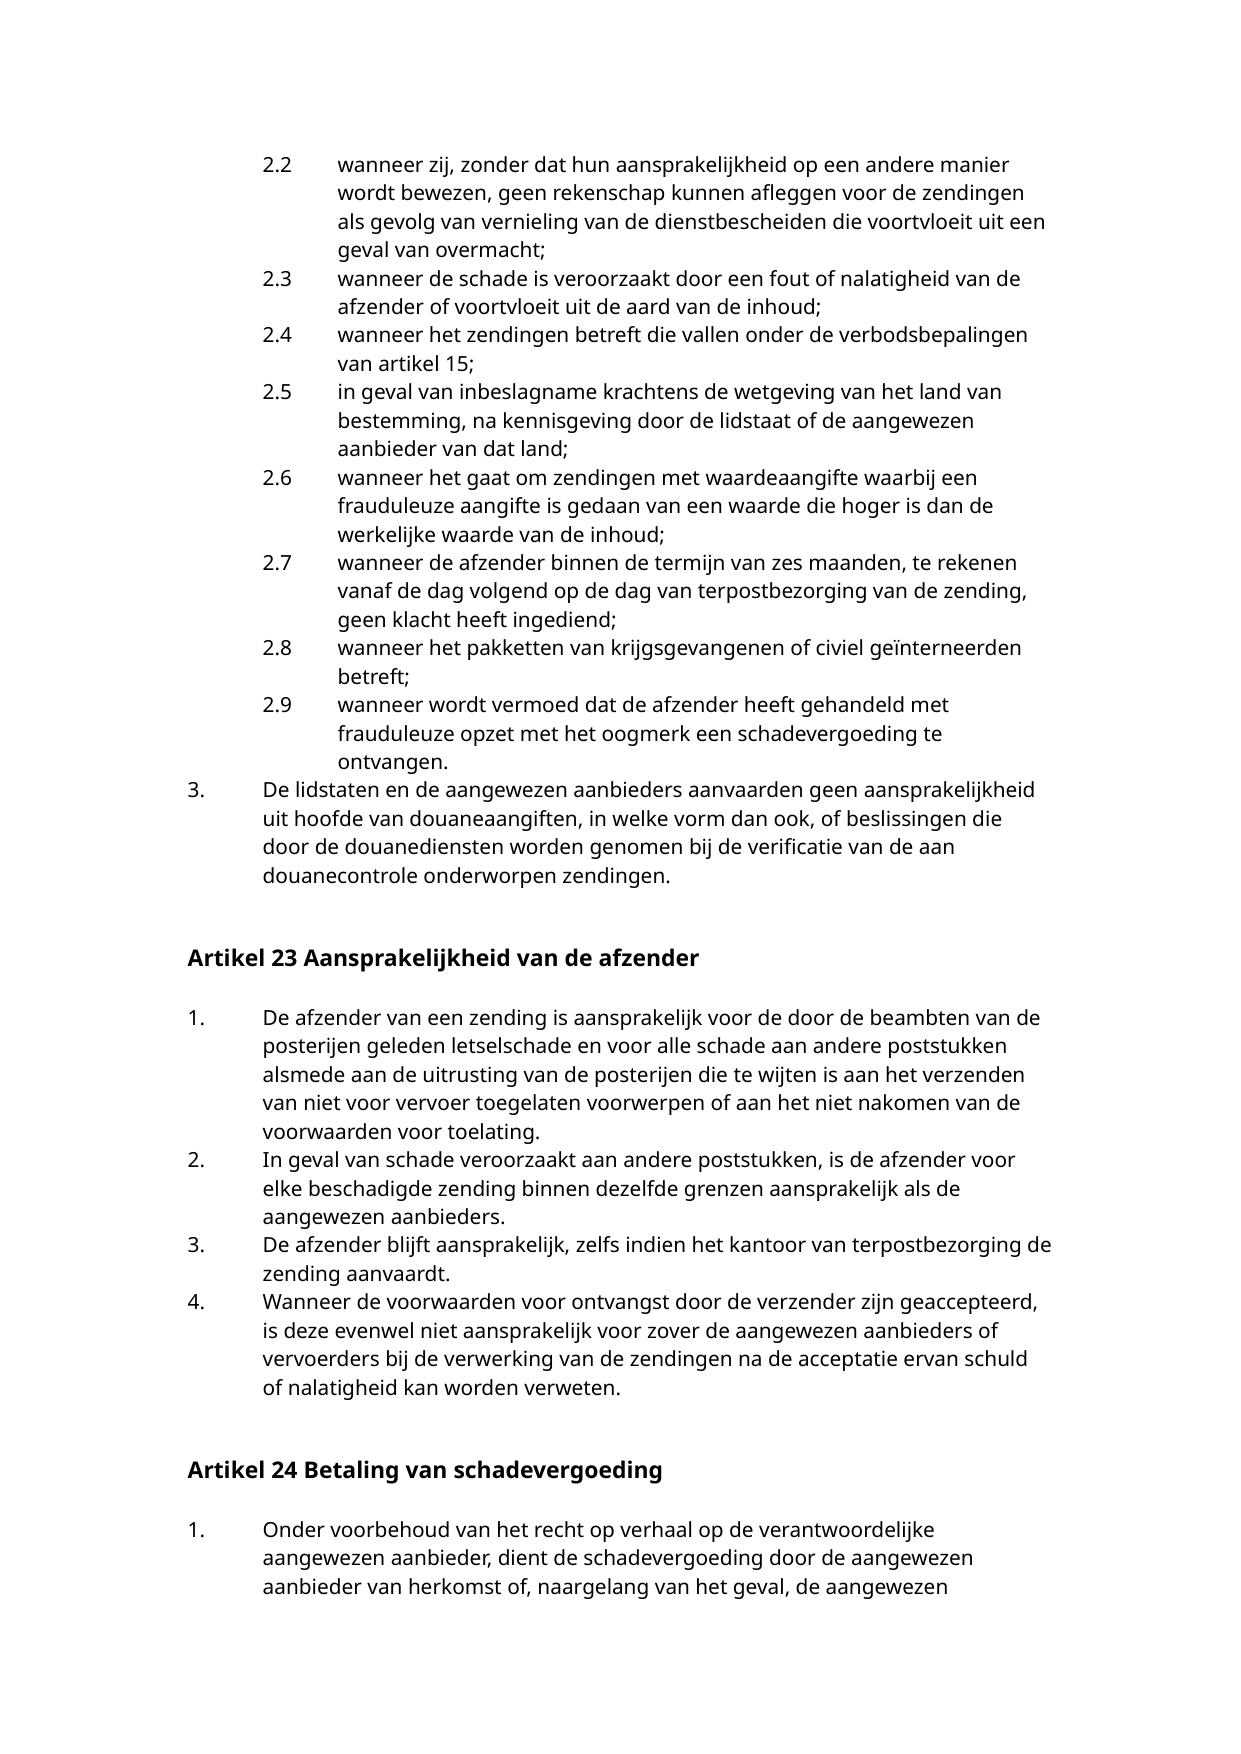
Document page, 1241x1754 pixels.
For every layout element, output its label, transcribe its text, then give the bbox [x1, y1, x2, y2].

list wanneer de afzender binnen de termijn van zes maanden, te rekenen vanaf de dag volgend op de dag van terpostbezorging van de zending, geen klacht heeft ingediend; [262, 548, 1053, 633]
list De afzender blijft aansprakelijk, zelfs indien het kantoor van terpostbezorging de zending aanvaardt. [187, 1231, 1053, 1287]
list in geval van inbeslagname krachtens de wetgeving van het land van bestemming, na kennisgeving door de lidstaat of de aangewezen aanbieder van dat land; [262, 377, 1053, 463]
list wanneer de schade is veroorzaakt door een fout of nalatigheid van de afzender of voortvloeit uit de aard van de inhoud; [262, 264, 1053, 321]
list De afzender van een zending is aansprakelijk voor de door de beambten van de posterijen geleden letselschade en voor alle schade aan andere poststukken alsmede aan de uitrusting van de posterijen die te wijten is aan het verzenden van niet voor vervoer toegelaten voorwerpen of aan het niet nakomen van de voorwaarden voor toelating. [187, 1003, 1053, 1145]
subtitle Artikel 24 Betaling van schadevergoeding [187, 1454, 1053, 1485]
list wanneer het zendingen betreft die vallen onder de verbodsbepalingen van artikel 15; [262, 321, 1053, 377]
list wanneer het pakketten van krijgsgevangenen of civiel geïnterneerden betreft; [262, 633, 1053, 690]
list wanneer zij, zonder dat hun aansprakelijkheid op een andere manier wordt bewezen, geen rekenschap kunnen afleggen voor de zendingen als gevolg van vernieling van de dienstbescheiden die voortvloeit uit een geval van overmacht; [262, 150, 1053, 264]
list De lidstaten en de aangewezen aanbieders aanvaarden geen aansprakelijkheid uit hoofde van douaneaangiften, in welke vorm dan ook, of beslissingen die door de douanediensten worden genomen bij de verificatie van de aan douanecontrole onderworpen zendingen. [187, 776, 1053, 889]
list In geval van schade veroorzaakt aan andere poststukken, is de afzender voor elke beschadigde zending binnen dezelfde grenzen aansprakelijk als de aangewezen aanbieders. [187, 1145, 1053, 1231]
list Onder voorbehoud van het recht op verhaal op de verantwoordelijke aangewezen aanbieder, dient de schadevergoeding door de aangewezen aanbieder van herkomst of, naargelang van het geval, de aangewezen [187, 1515, 1053, 1600]
list wanneer het gaat om zendingen met waardeaangifte waarbij een frauduleuze aangifte is gedaan van een waarde die hoger is dan de werkelijke waarde van de inhoud; [262, 463, 1053, 548]
list wanneer wordt vermoed dat de afzender heeft gehandeld met frauduleuze opzet met het oogmerk een schadevergoeding te ontvangen. [262, 690, 1053, 776]
subtitle Artikel 23 Aansprakelijkheid van de afzender [187, 942, 1053, 973]
list Wanneer de voorwaarden voor ontvangst door de verzender zijn geaccepteerd, is deze evenwel niet aansprakelijk voor zover de aangewezen aanbieders of vervoerders bij de verwerking van de zendingen na de acceptatie ervan schuld of nalatigheid kan worden verweten. [187, 1287, 1053, 1401]
